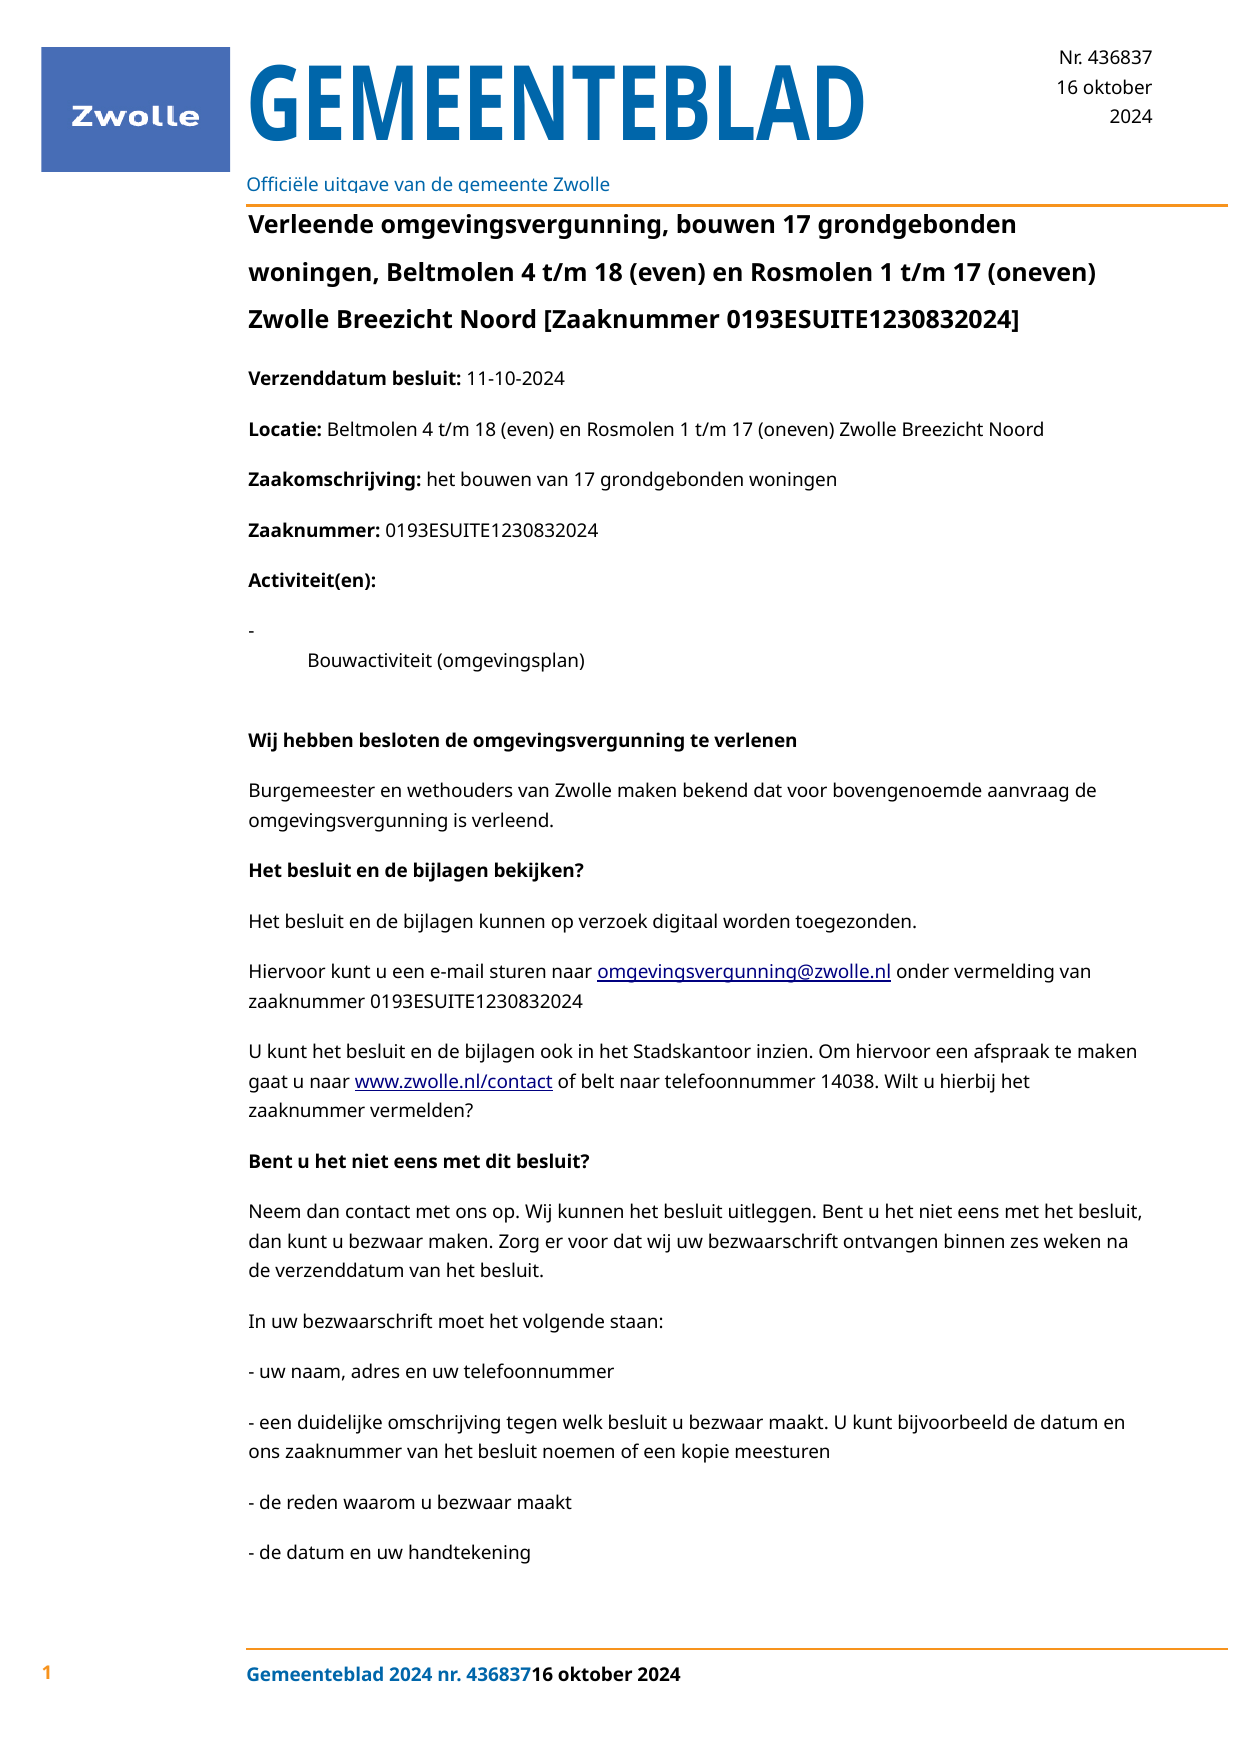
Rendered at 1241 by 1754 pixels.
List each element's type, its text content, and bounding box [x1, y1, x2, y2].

text Hiervoor kunt u een e-mail sturen naar omgevingsvergunning@zwolle.nl onder vermelding van zaaknummer 0193ESUITE1230832024 [248, 958, 1152, 1014]
text - de reden waarom u bezwaar maakt [248, 1489, 1152, 1514]
text Burgemeester en wethouders van Zwolle maken bekend dat voor bovengenoemde aanvraag de omgevingsvergunning is verleend. [248, 778, 1152, 833]
text U kunt het besluit en de bijlagen ook in het Stadskantoor inzien. Om hiervoor een afspraak te maken gaat u naar www.zwolle.nl/contact of belt naar telefoonnummer 14038. Wilt u hierbij het zaaknummer vermelden? [248, 1038, 1152, 1123]
text Locatie: Beltmolen 4 t/m 18 (even) en Rosmolen 1 t/m 17 (oneven) Zwolle Breezicht Noord [248, 416, 1152, 442]
text Bent u het niet eens met dit besluit? [248, 1148, 1152, 1174]
text Zaaknummer: 0193ESUITE1230832024 [248, 517, 1152, 542]
list Bouwactiviteit (omgevingsplan) [248, 647, 1152, 673]
text Verzenddatum besluit: 11-10-2024 [248, 366, 1152, 391]
text Activiteit(en): [248, 567, 1152, 593]
picture [41, 47, 231, 172]
text Het besluit en de bijlagen kunnen op verzoek digitaal worden toegezonden. [248, 908, 1152, 934]
text - de datum en uw handtekening [248, 1539, 1152, 1565]
text - een duidelijke omschrijving tegen welk besluit u bezwaar maakt. U kunt bijvoorbeeld de datum en ons zaaknummer van het besluit noemen of een kopie meesturen [248, 1409, 1152, 1464]
text Wij hebben besloten de omgevingsvergunning te verlenen [248, 727, 1152, 753]
text Het besluit en de bijlagen bekijken? [248, 858, 1152, 883]
text Verleende omgevingsvergunning, bouwen 17 grondgebonden woningen, Beltmolen 4 t/m 18 (even) en Rosmolen 1 t/m 17 (oneven) Zwolle Breezicht Noord [Zaaknummer 0193ESUITE1230832024] [248, 207, 1152, 336]
text - uw naam, adres en uw telefoonnummer [248, 1358, 1152, 1384]
text In uw bezwaarschrift moet het volgende staan: [248, 1308, 1152, 1334]
text Neem dan contact met ons op. Wij kunnen het besluit uitleggen. Bent u het niet eens met het besluit, dan kunt u bezwaar maken. Zorg er voor dat wij uw bezwaarschrift ontvangen binnen zes weken na de verzenddatum van het besluit. [248, 1198, 1152, 1283]
text Zaakomschrijving: het bouwen van 17 grondgebonden woningen [248, 466, 1152, 492]
